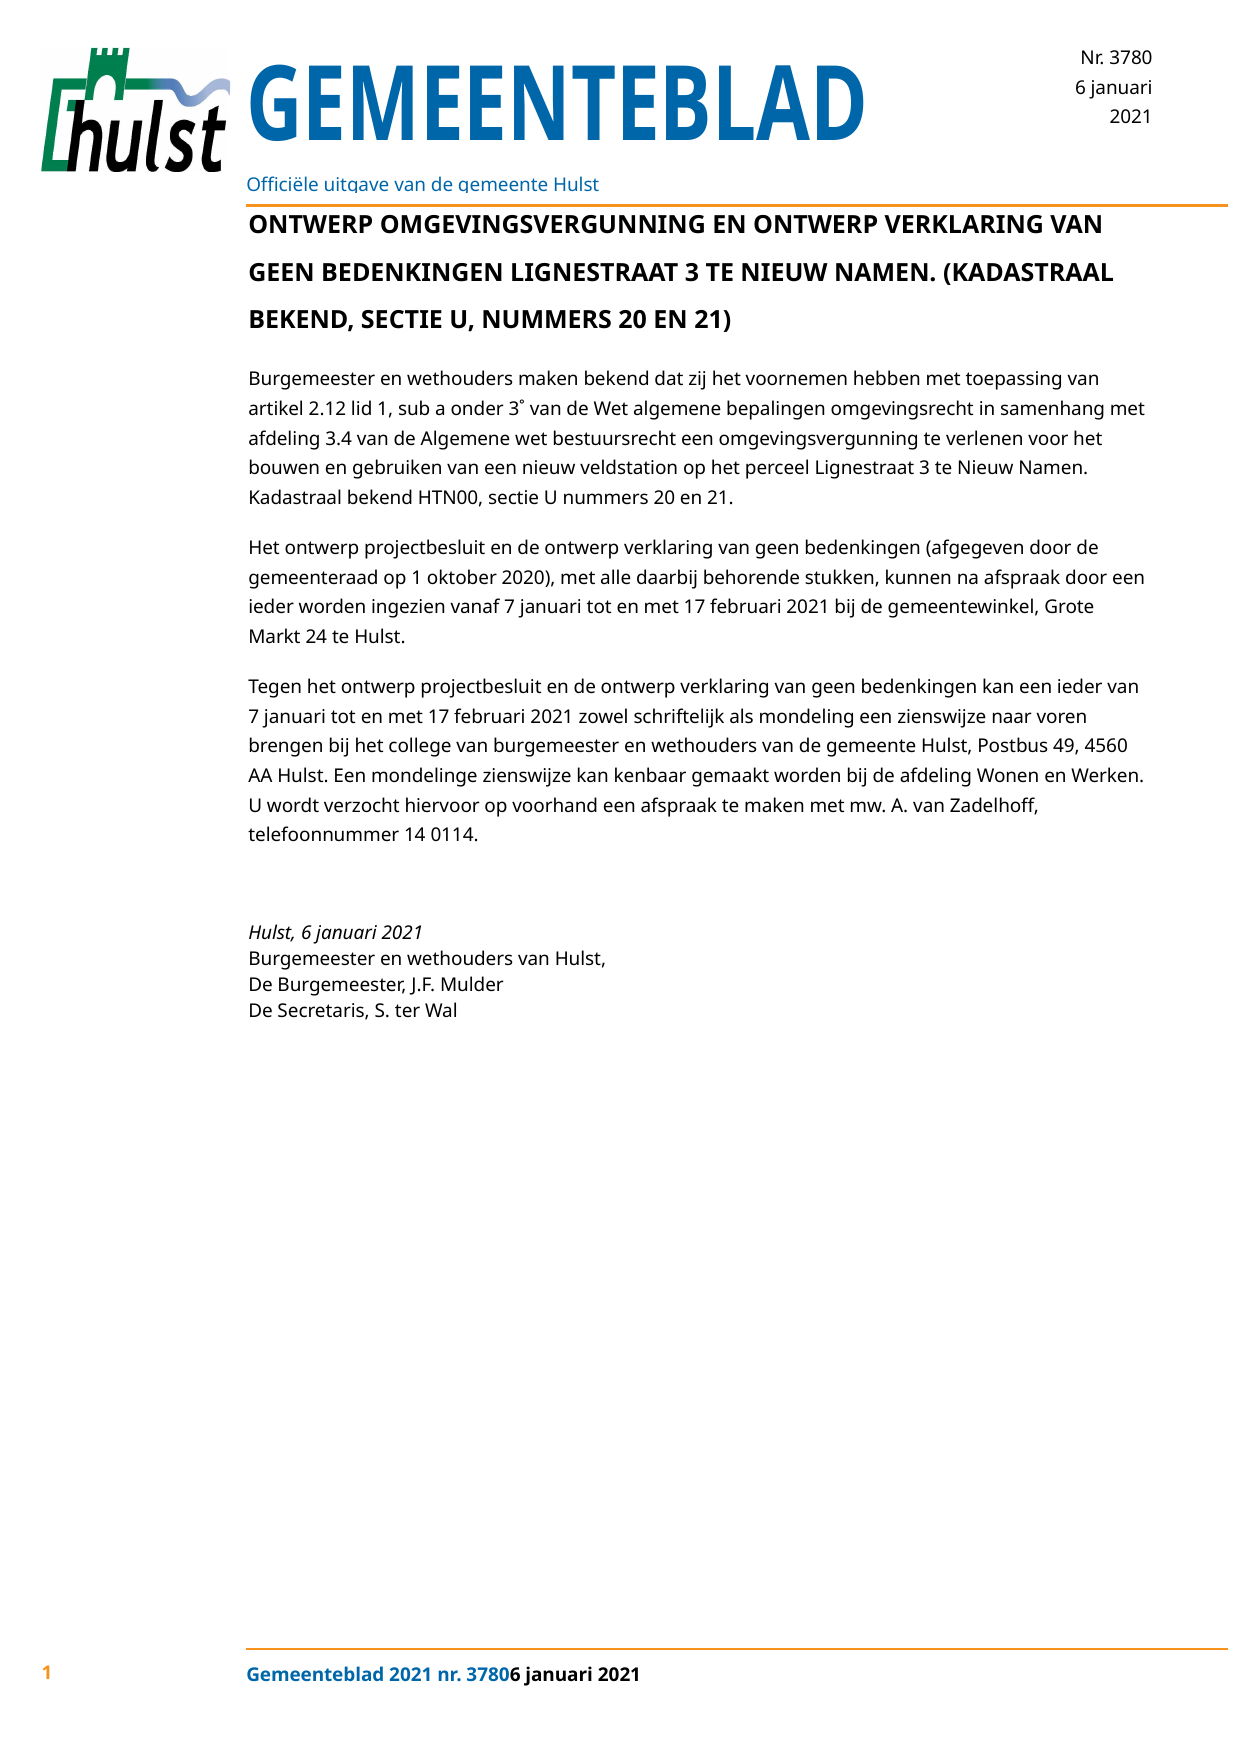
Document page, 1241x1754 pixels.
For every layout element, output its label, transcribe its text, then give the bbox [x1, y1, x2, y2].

picture [41, 47, 231, 172]
text Hulst, 6 januari 2021 [248, 919, 1152, 945]
text De Burgemeester, J.F. Mulder [248, 971, 1152, 997]
text Het ontwerp projectbesluit en de ontwerp verklaring van geen bedenkingen (afgegeven door de gemeenteraad op 1 oktober 2020), met alle daarbij behorende stukken, kunnen na afspraak door een ieder worden ingezien vanaf 7 januari tot en met 17 februari 2021 bij de gemeentewinkel, Grote Markt 24 te Hulst. [248, 534, 1152, 649]
text Tegen het ontwerp projectbesluit en de ontwerp verklaring van geen bedenkingen kan een ieder van 7 januari tot en met 17 februari 2021 zowel schriftelijk als mondeling een zienswijze naar voren brengen bij het college van burgemeester en wethouders van de gemeente Hulst, Postbus 49, 4560 AA Hulst. Een mondelinge zienswijze kan kenbaar gemaakt worden bij de afdeling Wonen en Werken. U wordt verzocht hiervoor op voorhand een afspraak te maken met mw. A. van Zadelhoff, telefoonnummer 14 0114. [248, 673, 1152, 847]
text Burgemeester en wethouders van Hulst, [248, 945, 1152, 971]
text ONTWERP OMGEVINGSVERGUNNING EN ONTWERP VERKLARING VAN GEEN BEDENKINGEN LIGNESTRAAT 3 TE NIEUW NAMEN. (KADASTRAAL BEKEND, SECTIE U, NUMMERS 20 EN 21) [248, 207, 1152, 336]
text Burgemeester en wethouders maken bekend dat zij het voornemen hebben met toepassing van artikel 2.12 lid 1, sub a onder 3˚ van de Wet algemene bepalingen omgevingsrecht in samenhang met afdeling 3.4 van de Algemene wet bestuursrecht een omgevingsvergunning te verlenen voor het bouwen en gebruiken van een nieuw veldstation op het perceel Lignestraat 3 te Nieuw Namen. Kadastraal bekend HTN00, sectie U nummers 20 en 21. [248, 366, 1152, 509]
text De Secretaris, S. ter Wal [248, 997, 1152, 1022]
